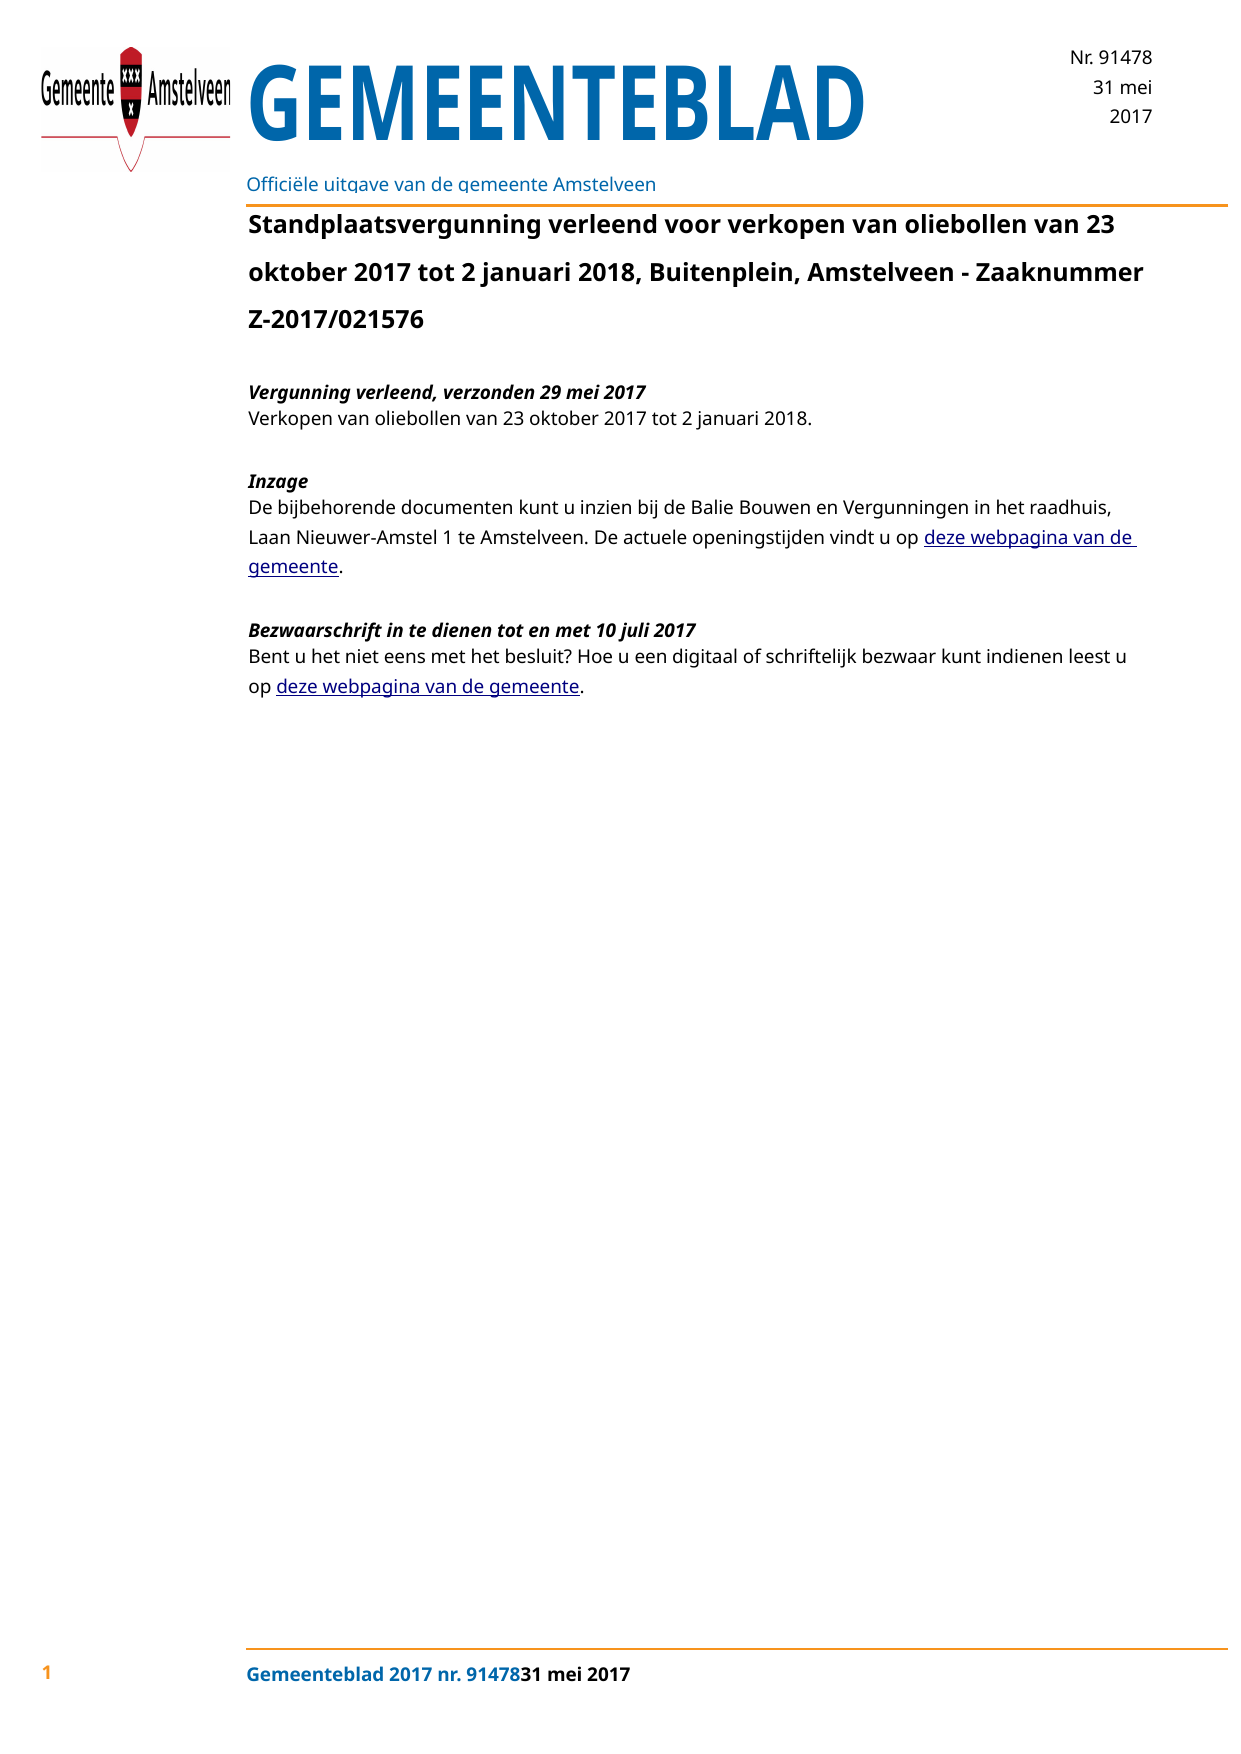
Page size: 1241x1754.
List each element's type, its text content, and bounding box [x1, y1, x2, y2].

text Inzage [248, 469, 1152, 494]
text Bent u het niet eens met het besluit? Hoe u een digitaal of schriftelijk bezwaar kunt indienen leest u op deze webpagina van de gemeente. [248, 643, 1152, 699]
text Bezwaarschrift in te dienen tot en met 10 juli 2017 [248, 618, 1152, 643]
text De bijbehorende documenten kunt u inzien bij de Balie Bouwen en Vergunningen in het raadhuis, Laan Nieuwer-Amstel 1 te Amstelveen. De actuele openingstijden vindt u op deze webpagina van de gemeente. [248, 494, 1152, 579]
text Verkopen van oliebollen van 23 oktober 2017 tot 2 januari 2018. [248, 405, 1152, 431]
text Standplaatsvergunning verleend voor verkopen van oliebollen van 23 oktober 2017 tot 2 januari 2018, Buitenplein, Amstelveen - Zaaknummer Z-2017/021576 [248, 207, 1152, 336]
picture [41, 47, 231, 172]
text Vergunning verleend, verzonden 29 mei 2017 [248, 379, 1152, 405]
